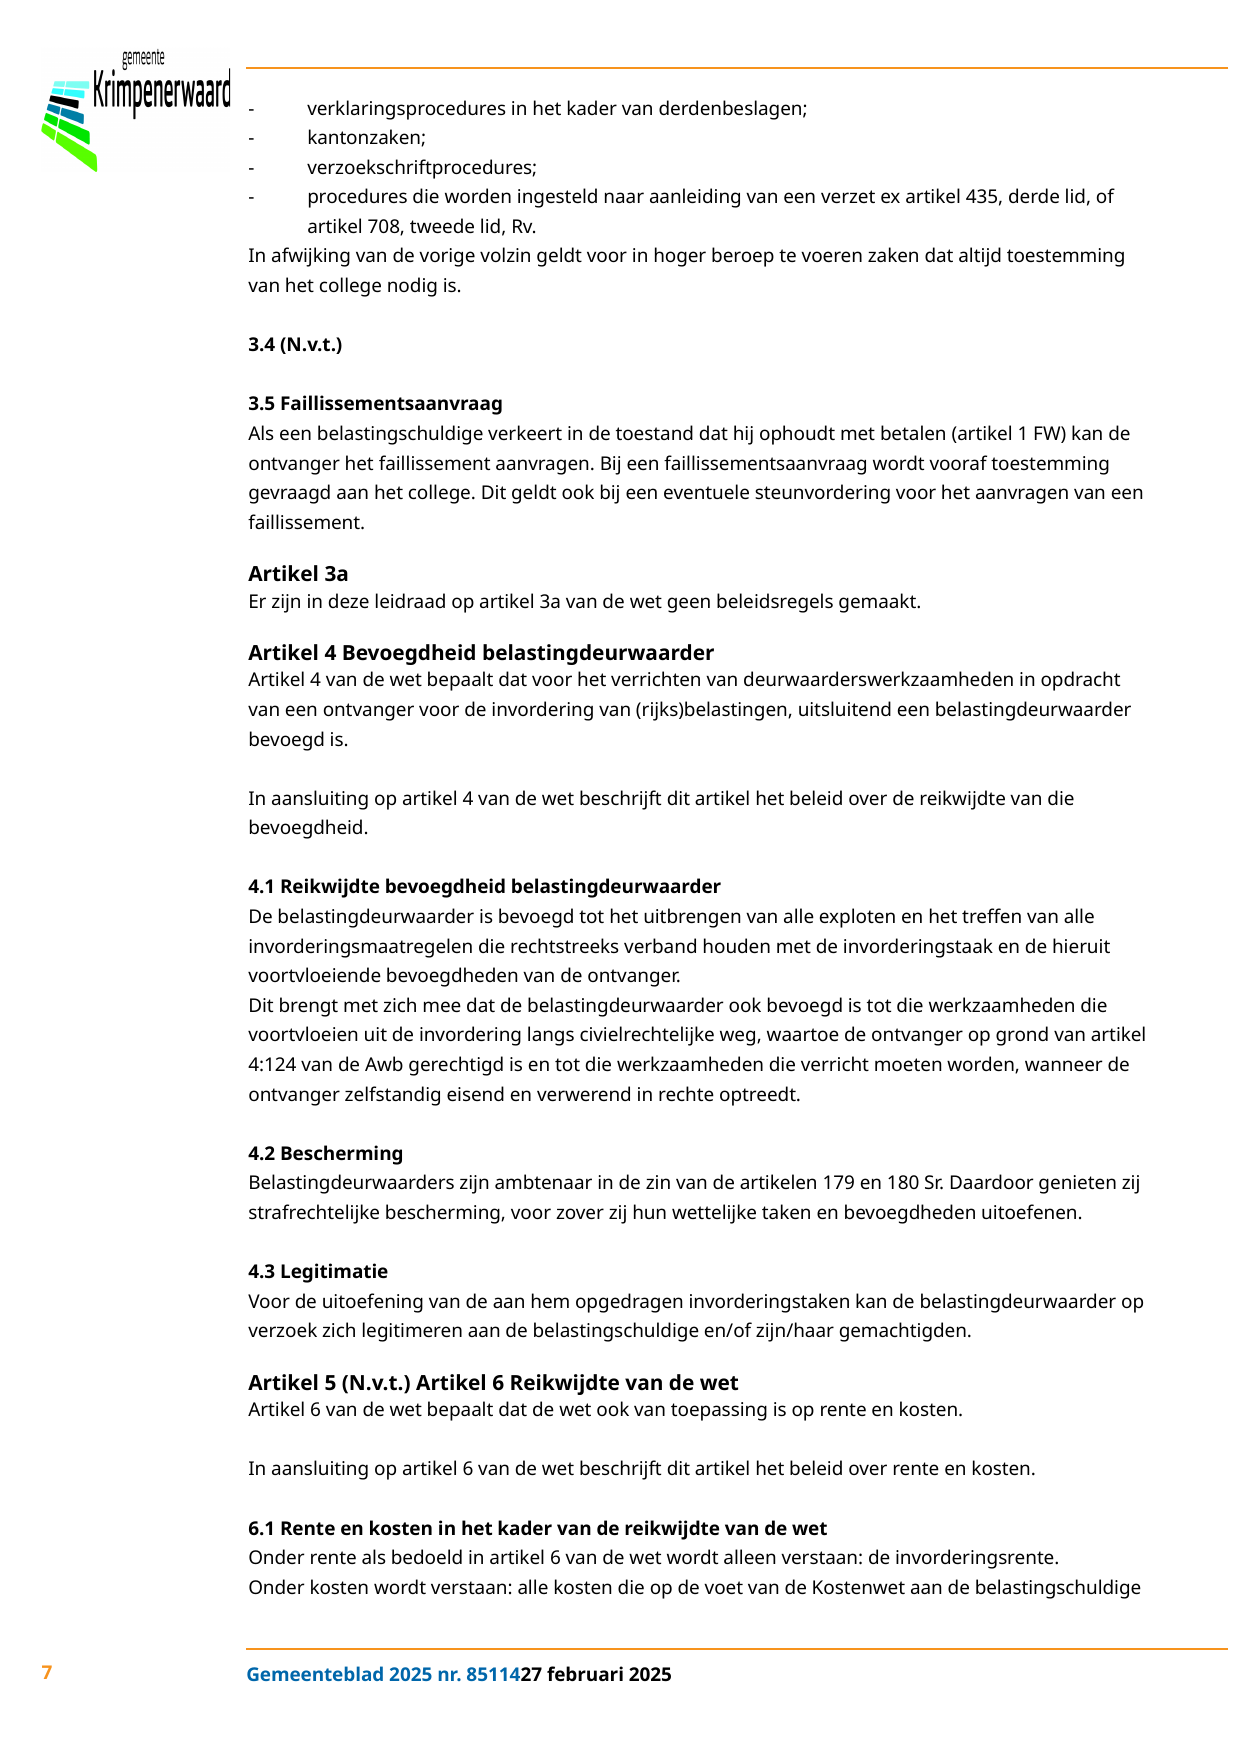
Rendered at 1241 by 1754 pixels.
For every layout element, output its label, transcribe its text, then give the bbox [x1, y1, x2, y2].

list verzoekschriftprocedures; [248, 154, 1152, 180]
text In aansluiting op artikel 6 van de wet beschrijft dit artikel het beleid over rente en kosten. [248, 1456, 1152, 1481]
text Artikel 4 Bevoegdheid belastingdeurwaarder [248, 638, 1152, 667]
text 6.1 Rente en kosten in het kader van de reikwijdte van de wet [248, 1515, 1152, 1540]
list kantonzaken; [248, 124, 1152, 150]
text Artikel 4 van de wet bepaalt dat voor het verrichten van deurwaarderswerkzaamheden in opdracht van een ontvanger voor de invordering van (rijks)belastingen, uitsluitend een belastingdeurwaarder bevoegd is. [248, 667, 1152, 752]
text De belastingdeurwaarder is bevoegd tot het uitbrengen van alle exploten en het treffen van alle invorderingsmaatregelen die rechtstreeks verband houden met de invorderingstaak en de hieruit voortvloeiende bevoegdheden van de ontvanger. [248, 903, 1152, 988]
text 4.3 Legitimatie [248, 1258, 1152, 1284]
text In afwijking van de vorige volzin geldt voor in hoger beroep te voeren zaken dat altijd toestemming van het college nodig is. [248, 243, 1152, 298]
text Artikel 5 (N.v.t.) Artikel 6 Reikwijdte van de wet [248, 1368, 1152, 1396]
text Artikel 6 van de wet bepaalt dat de wet ook van toepassing is op rente en kosten. [248, 1396, 1152, 1422]
list verklaringsprocedures in het kader van derdenbeslagen; [248, 95, 1152, 121]
text Artikel 3a [248, 559, 1152, 588]
text Belastingdeurwaarders zijn ambtenaar in de zin van de artikelen 179 en 180 Sr. Daardoor genieten zij strafrechtelijke bescherming, voor zover zij hun wettelijke taken en bevoegdheden uitoefenen. [248, 1169, 1152, 1225]
text 3.4 (N.v.t.) [248, 331, 1152, 357]
text In aansluiting op artikel 4 van de wet beschrijft dit artikel het beleid over de reikwijdte van die bevoegdheid. [248, 785, 1152, 840]
text 4.1 Reikwijdte bevoegdheid belastingdeurwaarder [248, 874, 1152, 899]
text 3.5 Faillissementsaanvraag [248, 391, 1152, 416]
text Er zijn in deze leidraad op artikel 3a van de wet geen beleidsregels gemaakt. [248, 588, 1152, 613]
text Onder kosten wordt verstaan: alle kosten die op de voet van de Kostenwet aan de belastingschuldige [248, 1574, 1152, 1599]
text Voor de uitoefening van de aan hem opgedragen invorderingstaken kan de belastingdeurwaarder op verzoek zich legitimeren aan de belastingschuldige en/of zijn/haar gemachtigden. [248, 1288, 1152, 1343]
text 4.2 Bescherming [248, 1140, 1152, 1166]
text Onder rente als bedoeld in artikel 6 van de wet wordt alleen verstaan: de invorderingsrente. [248, 1544, 1152, 1570]
text Dit brengt met zich mee dat de belastingdeurwaarder ook bevoegd is tot die werkzaamheden die voortvloeien uit de invordering langs civielrechtelijke weg, waartoe de ontvanger op grond van artikel 4:124 van de Awb gerechtigd is en tot die werkzaamheden die verricht moeten worden, wanneer de ontvanger zelfstandig eisend en verwerend in rechte optreedt. [248, 992, 1152, 1107]
text Als een belastingschuldige verkeert in de toestand dat hij ophoudt met betalen (artikel 1 FW) kan de ontvanger het faillissement aanvragen. Bij een faillissementsaanvraag wordt vooraf toestemming gevraagd aan het college. Dit geldt ook bij een eventuele steunvordering voor het aanvragen van een faillissement. [248, 420, 1152, 535]
picture [41, 47, 231, 172]
list procedures die worden ingesteld naar aanleiding van een verzet ex artikel 435, derde lid, of artikel 708, tweede lid, Rv. [248, 183, 1152, 239]
